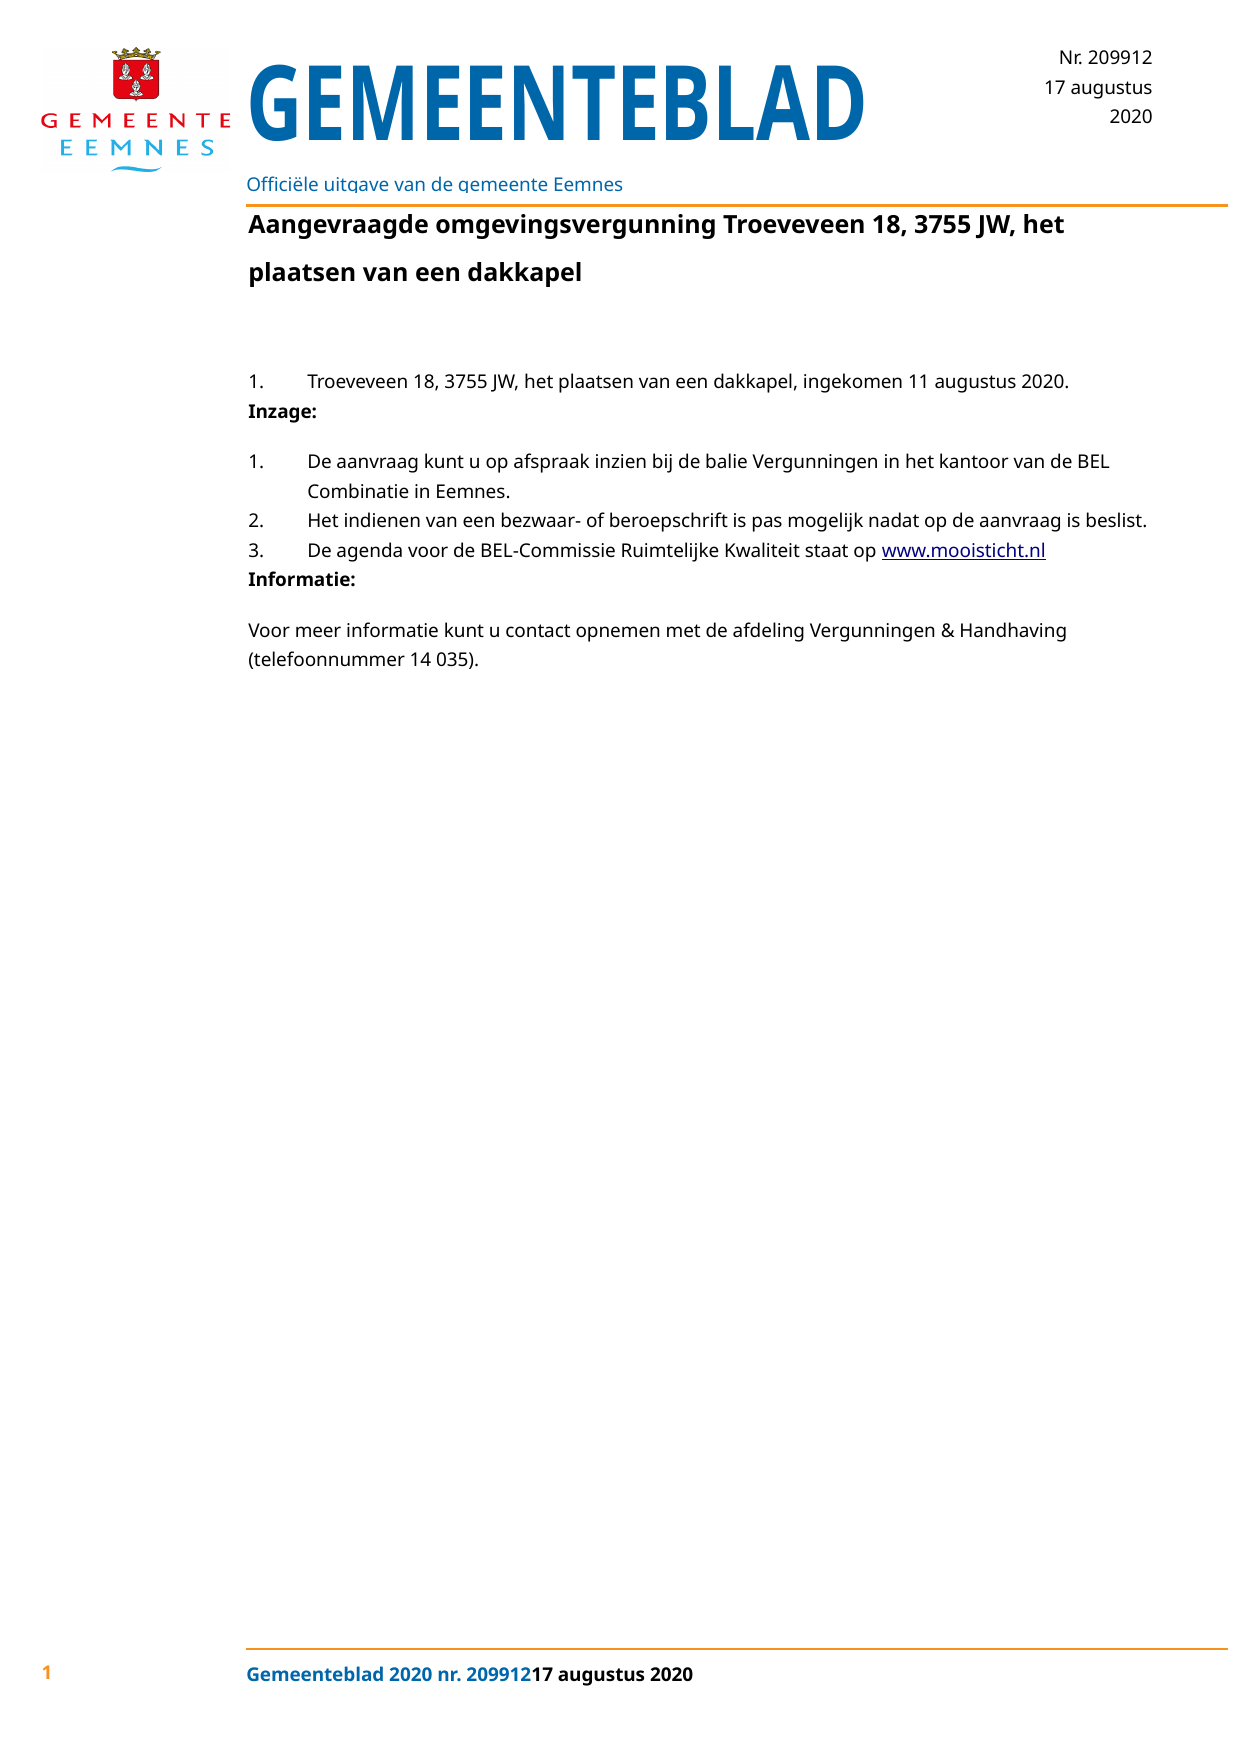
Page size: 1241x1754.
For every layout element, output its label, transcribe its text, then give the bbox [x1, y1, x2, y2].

text Voor meer informatie kunt u contact opnemen met de afdeling Vergunningen & Handhaving (telefoonnummer 14 035). [248, 617, 1152, 672]
text Aangevraagde omgevingsvergunning Troeveveen 18, 3755 JW, het plaatsen van een dakkapel [248, 207, 1152, 288]
list Het indienen van een bezwaar- of beroepschrift is pas mogelijk nadat op de aanvraag is beslist. [248, 507, 1152, 533]
list Troeveveen 18, 3755 JW, het plaatsen van een dakkapel, ingekomen 11 augustus 2020. [248, 368, 1152, 394]
text Informatie: [248, 567, 1152, 592]
list De aanvraag kunt u op afspraak inzien bij de balie Vergunningen in het kantoor van de BEL Combinatie in Eemnes. [248, 448, 1152, 504]
list De agenda voor de BEL-Commissie Ruimtelijke Kwaliteit staat op www.mooisticht.nl [248, 537, 1152, 563]
text Inzage: [248, 398, 1152, 424]
picture [41, 47, 231, 172]
